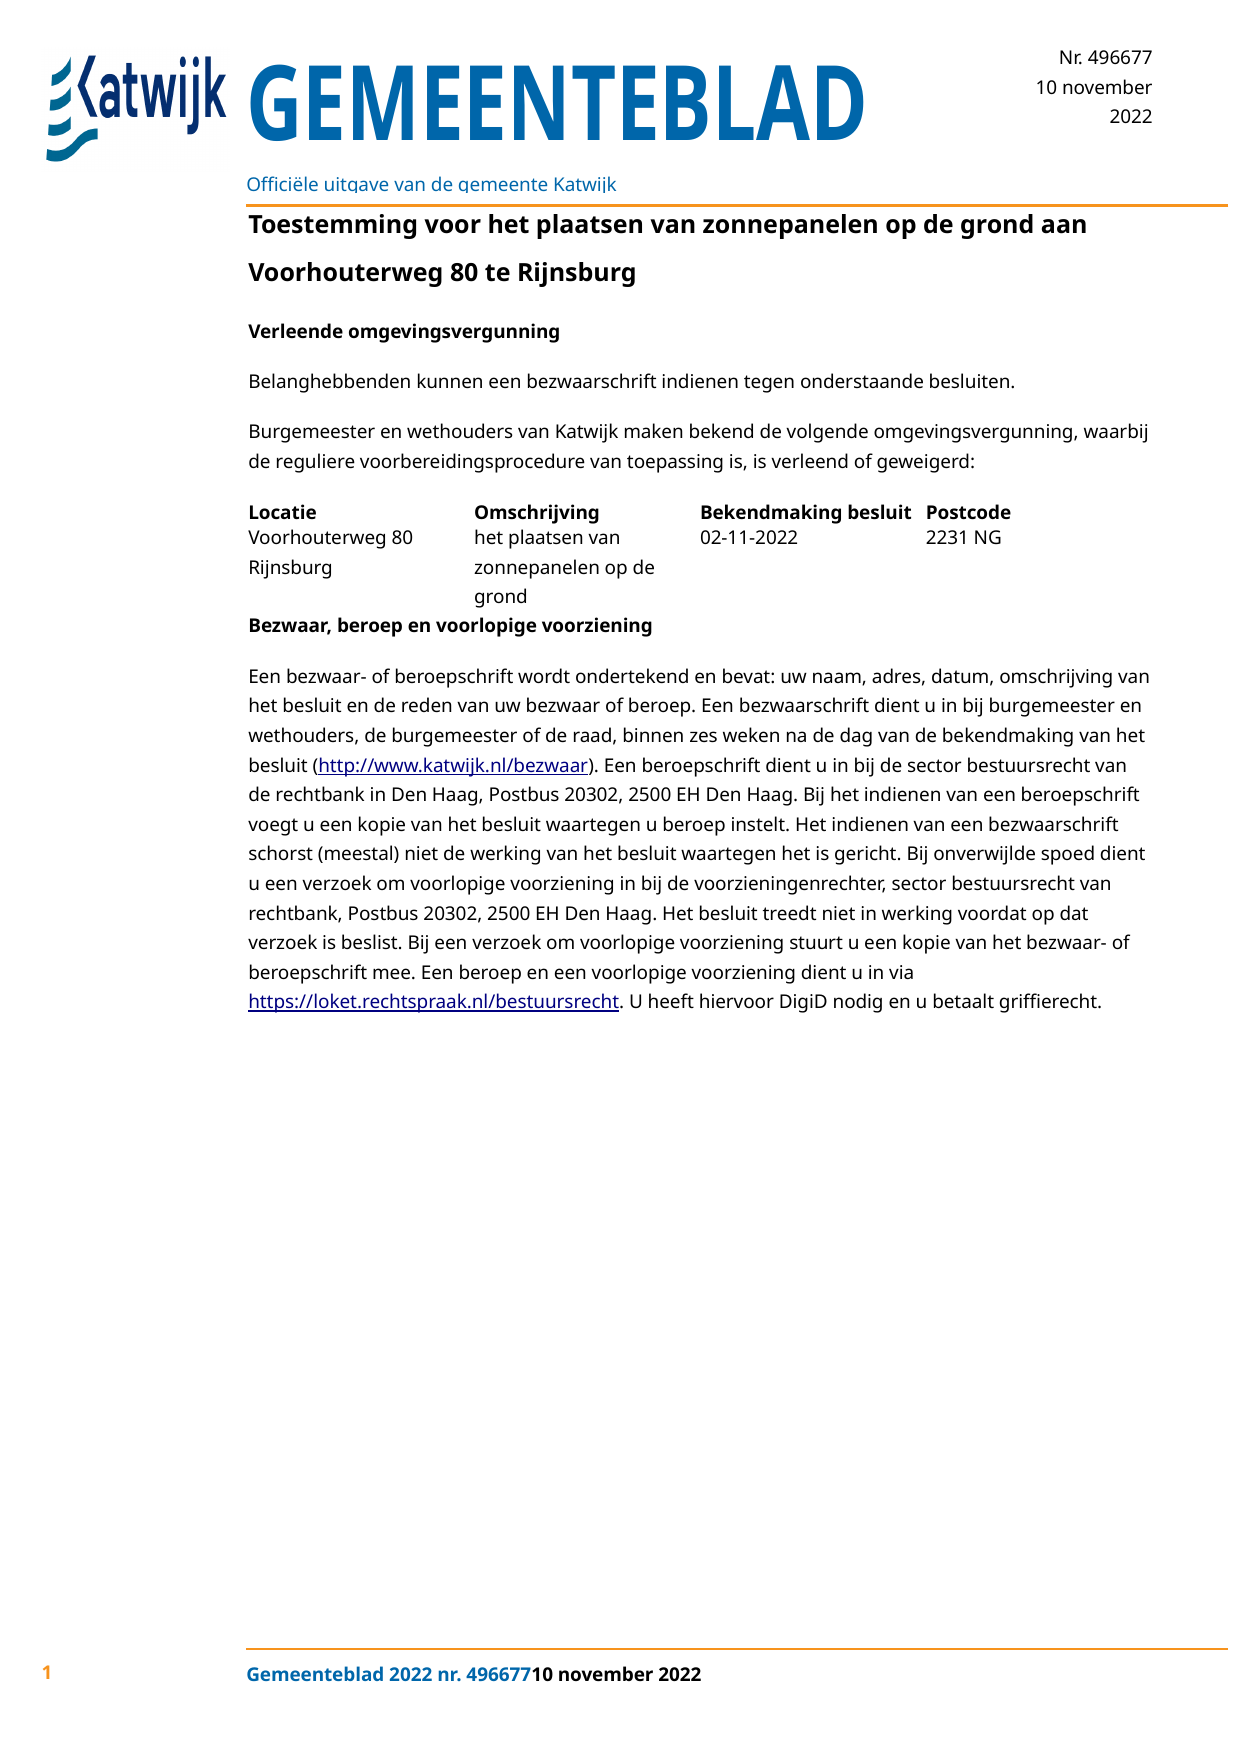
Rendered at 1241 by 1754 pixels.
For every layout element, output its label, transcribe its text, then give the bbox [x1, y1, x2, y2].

text Bezwaar, beroep en voorlopige voorziening [248, 613, 1152, 638]
text Burgemeester en wethouders van Katwijk maken bekend de volgende omgevingsvergunning, waarbij de reguliere voorbereidingsprocedure van toepassing is, is verleend of geweigerd: [248, 419, 1152, 474]
table_cell het plaatsen van zonnepanelen op de grond [474, 525, 700, 609]
text Verleende omgevingsvergunning [248, 318, 1152, 344]
table_header Bekendmaking besluit [700, 499, 926, 524]
text Een bezwaar- of beroepschrift wordt ondertekend en bevat: uw naam, adres, datum, omschrijving van het besluit en de reden van uw bezwaar of beroep. Een bezwaarschrift dient u in bij burgemeester en wethouders, de burgemeester of de raad, binnen zes weken na de dag van de bekendmaking van het besluit (http://www.katwijk.nl/bezwaar). Een beroepschrift dient u in bij de sector bestuursrecht van de rechtbank in Den Haag, Postbus 20302, 2500 EH Den Haag. Bij het indienen van een beroepschrift voegt u een kopie van het besluit waartegen u beroep instelt. Het indienen van een bezwaarschrift schorst (meestal) niet de werking van het besluit waartegen het is gericht. Bij onverwijlde spoed dient u een verzoek om voorlopige voorziening in bij de voorzieningenrechter, sector bestuursrecht van rechtbank, Postbus 20302, 2500 EH Den Haag. Het besluit treedt niet in werking voordat op dat verzoek is beslist. Bij een verzoek om voorlopige voorziening stuurt u een kopie van het bezwaar- of beroepschrift mee. Een beroep en een voorlopige voorziening dient u in via https://loket.rechtspraak.nl/bestuursrecht. U heeft hiervoor DigiD nodig en u betaalt griffierecht. [248, 663, 1152, 1014]
text Toestemming voor het plaatsen van zonnepanelen op de grond aan Voorhouterweg 80 te Rijnsburg [248, 207, 1152, 288]
picture [41, 47, 231, 172]
text Belanghebbenden kunnen een bezwaarschrift indienen tegen onderstaande besluiten. [248, 368, 1152, 394]
table_cell Voorhouterweg 80 Rijnsburg [248, 525, 474, 609]
table_header Locatie [248, 499, 474, 524]
table_cell 02-11-2022 [700, 525, 926, 609]
table_header Omschrijving [474, 499, 700, 524]
table_header Postcode [926, 499, 1152, 524]
table_cell 2231 NG [926, 525, 1152, 609]
